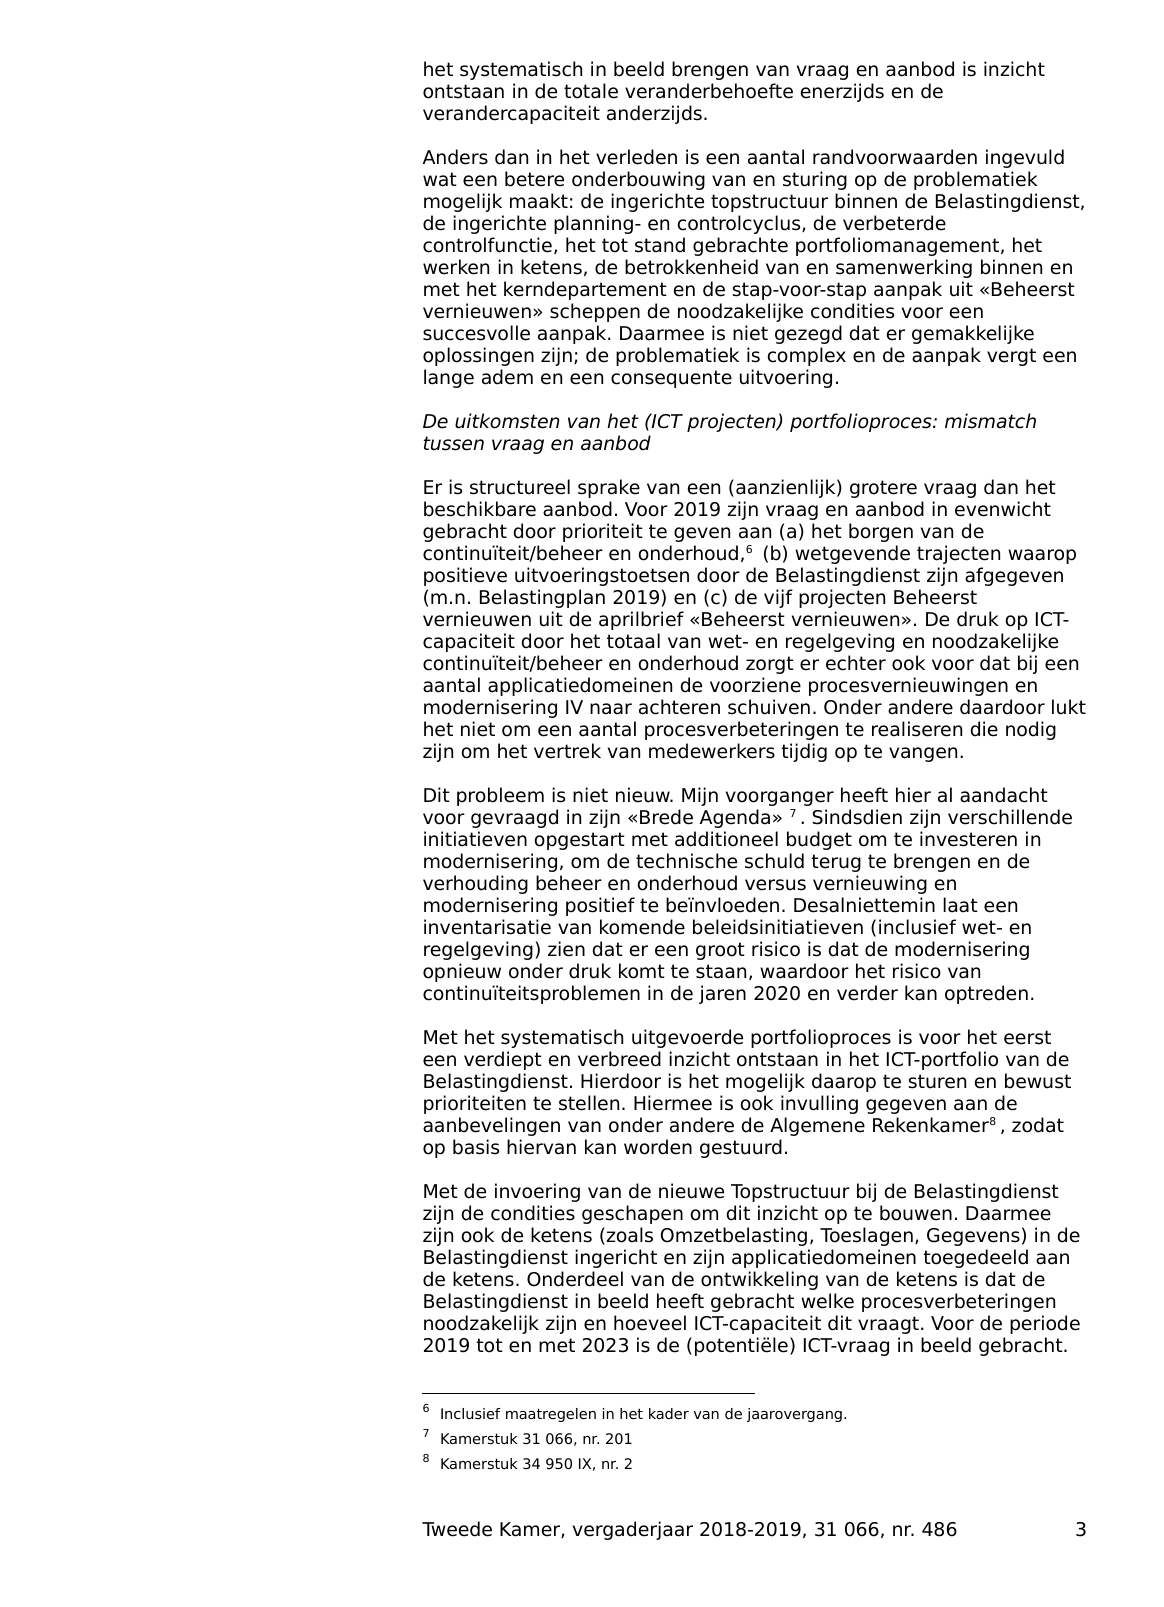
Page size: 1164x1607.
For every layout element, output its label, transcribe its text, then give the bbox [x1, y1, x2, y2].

text Kamerstuk 34 950 IX, nr. 2 [422, 1452, 1087, 1474]
text Inclusief maatregelen in het kader van de jaarovergang. [422, 1402, 1087, 1424]
text Er is structureel sprake van een (aanzienlijk) grotere vraag dan het beschikbare aanbod. Voor 2019 zijn vraag en aanbod in evenwicht gebracht door prioriteit te geven aan (a) het borgen van de continuïteit/beheer en onderhoud, (b) wetgevende trajecten waarop positieve uitvoeringstoetsen door de Belastingdienst zijn afgegeven (m.n. Belastingplan 2019) en (c) de vijf projecten Beheerst vernieuwen uit de aprilbrief «Beheerst vernieuwen». De druk op ICT-capaciteit door het totaal van wet- en regelgeving en noodzakelijke continuïteit/beheer en onderhoud zorgt er echter ook voor dat bij een aantal applicatiedomeinen de voorziene procesvernieuwingen en modernisering IV naar achteren schuiven. Onder andere daardoor lukt het niet om een aantal procesverbeteringen te realiseren die nodig zijn om het vertrek van medewerkers tijdig op te vangen. [422, 477, 1087, 763]
subtitle De uitkomsten van het (ICT projecten) portfolioproces: mismatch tussen vraag en aanbod [422, 411, 1087, 455]
text Met het systematisch uitgevoerde portfolioproces is voor het eerst een verdiept en verbreed inzicht ontstaan in het ICT-portfolio van de Belastingdienst. Hierdoor is het mogelijk daarop te sturen en bewust prioriteiten te stellen. Hiermee is ook invulling gegeven aan de aanbevelingen van onder andere de Algemene Rekenkamer, zodat op basis hiervan kan worden gestuurd. [422, 1027, 1087, 1159]
text Anders dan in het verleden is een aantal randvoorwaarden ingevuld wat een betere onderbouwing van en sturing op de problematiek mogelijk maakt: de ingerichte topstructuur binnen de Belastingdienst, de ingerichte planning- en controlcyclus, de verbeterde controlfunctie, het tot stand gebrachte portfoliomanagement, het werken in ketens, de betrokkenheid van en samenwerking binnen en met het kerndepartement en de stap-voor-stap aanpak uit «Beheerst vernieuwen» scheppen de noodzakelijke condities voor een succesvolle aanpak. Daarmee is niet gezegd dat er gemakkelijke oplossingen zijn; de problematiek is complex en de aanpak vergt een lange adem en een consequente uitvoering. [422, 147, 1087, 389]
text het systematisch in beeld brengen van vraag en aanbod is inzicht ontstaan in de totale veranderbehoefte enerzijds en de verandercapaciteit anderzijds. [422, 59, 1087, 125]
text Kamerstuk 31 066, nr. 201 [422, 1427, 1087, 1449]
text Dit probleem is niet nieuw. Mijn voorganger heeft hier al aandacht voor gevraagd in zijn «Brede Agenda» . Sindsdien zijn verschillende initiatieven opgestart met additioneel budget om te investeren in modernisering, om de technische schuld terug te brengen en de verhouding beheer en onderhoud versus vernieuwing en modernisering positief te beïnvloeden. Desalniettemin laat een inventarisatie van komende beleidsinitiatieven (inclusief wet- en regelgeving) zien dat er een groot risico is dat de modernisering opnieuw onder druk komt te staan, waardoor het risico van continuïteitsproblemen in de jaren 2020 en verder kan optreden. [422, 785, 1087, 1005]
text Met de invoering van de nieuwe Topstructuur bij de Belastingdienst zijn de condities geschapen om dit inzicht op te bouwen. Daarmee zijn ook de ketens (zoals Omzetbelasting, Toeslagen, Gegevens) in de Belastingdienst ingericht en zijn applicatiedomeinen toegedeeld aan de ketens. Onderdeel van de ontwikkeling van de ketens is dat de Belastingdienst in beeld heeft gebracht welke procesverbeteringen noodzakelijk zijn en hoeveel ICT-capaciteit dit vraagt. Voor de periode 2019 tot en met 2023 is de (potentiële) ICT-vraag in beeld gebracht. [422, 1181, 1087, 1357]
